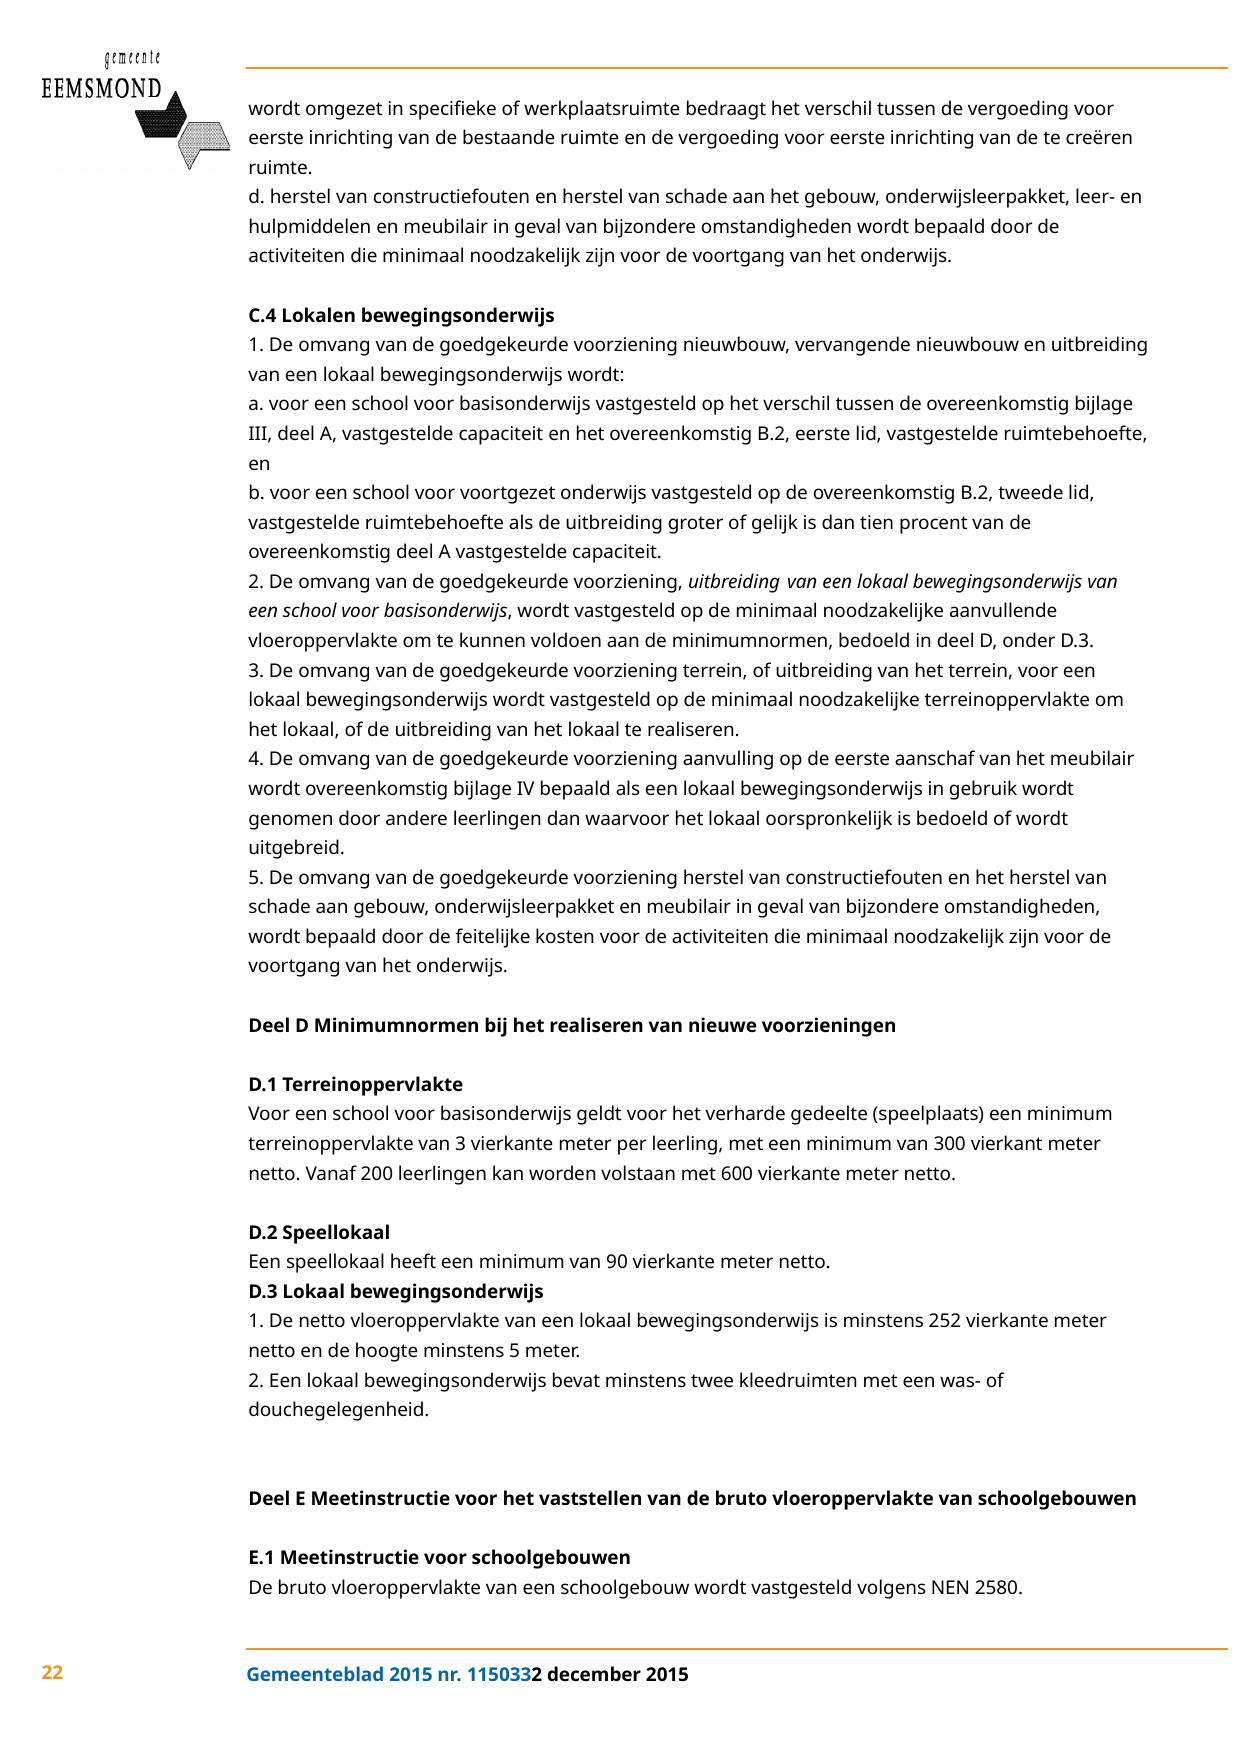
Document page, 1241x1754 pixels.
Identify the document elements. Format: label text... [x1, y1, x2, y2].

text 2. De omvang van de goedgekeurde voorziening, uitbreiding van een lokaal bewegingsonderwijs van een school voor basisonderwijs, wordt vastgesteld op de minimaal noodzakelijke aanvullende vloeroppervlakte om te kunnen voldoen aan de minimumnormen, bedoeld in deel D, onder D.3. [248, 568, 1152, 653]
text 1. De netto vloeroppervlakte van een lokaal bewegingsonderwijs is minstens 252 vierkante meter netto en de hoogte minstens 5 meter. [248, 1308, 1152, 1363]
text D.2 Speellokaal [248, 1219, 1152, 1245]
text 2. Een lokaal bewegingsonderwijs bevat minstens twee kleedruimten met een was- of douchegelegenheid. [248, 1367, 1152, 1422]
text 3. De omvang van de goedgekeurde voorziening terrein, of uitbreiding van het terrein, voor een lokaal bewegingsonderwijs wordt vastgesteld op de minimaal noodzakelijke terreinoppervlakte om het lokaal, of de uitbreiding van het lokaal te realiseren. [248, 657, 1152, 742]
text Voor een school voor basisonderwijs geldt voor het verharde gedeelte (speelplaats) een minimum terreinoppervlakte van 3 vierkante meter per leerling, met een minimum van 300 vierkant meter netto. Vanaf 200 leerlingen kan worden volstaan met 600 vierkante meter netto. [248, 1101, 1152, 1186]
text D.1 Terreinoppervlakte [248, 1071, 1152, 1097]
text 1. De omvang van de goedgekeurde voorziening nieuwbouw, vervangende nieuwbouw en uitbreiding van een lokaal bewegingsonderwijs wordt: [248, 331, 1152, 387]
text Een speellokaal heeft een minimum van 90 vierkante meter netto. [248, 1248, 1152, 1274]
text Deel E Meetinstructie voor het vaststellen van de bruto vloeroppervlakte van schoolgebouwen [248, 1485, 1152, 1511]
text 4. De omvang van de goedgekeurde voorziening aanvulling op de eerste aanschaf van het meubilair wordt overeenkomstig bijlage IV bepaald als een lokaal bewegingsonderwijs in gebruik wordt genomen door andere leerlingen dan waarvoor het lokaal oorspronkelijk is bedoeld of wordt uitgebreid. [248, 746, 1152, 860]
text C.4 Lokalen bewegingsonderwijs [248, 302, 1152, 328]
text d. herstel van constructiefouten en herstel van schade aan het gebouw, onderwijsleerpakket, leer- en hulpmiddelen en meubilair in geval van bijzondere omstandigheden wordt bepaald door de activiteiten die minimaal noodzakelijk zijn voor de voortgang van het onderwijs. [248, 183, 1152, 268]
text wordt omgezet in specifieke of werkplaatsruimte bedraagt het verschil tussen de vergoeding voor eerste inrichting van de bestaande ruimte en de vergoeding voor eerste inrichting van de te creëren ruimte. [248, 95, 1152, 180]
text b. voor een school voor voortgezet onderwijs vastgesteld op de overeenkomstig B.2, tweede lid, vastgestelde ruimtebehoefte als de uitbreiding groter of gelijk is dan tien procent van de overeenkomstig deel A vastgestelde capaciteit. [248, 479, 1152, 564]
text Deel D Minimumnormen bij het realiseren van nieuwe voorzieningen [248, 1012, 1152, 1038]
text D.3 Lokaal bewegingsonderwijs [248, 1278, 1152, 1304]
text 5. De omvang van de goedgekeurde voorziening herstel van constructiefouten en het herstel van schade aan gebouw, onderwijsleerpakket en meubilair in geval van bijzondere omstandigheden, wordt bepaald door de feitelijke kosten voor de activiteiten die minimaal noodzakelijk zijn voor de voortgang van het onderwijs. [248, 864, 1152, 978]
picture [41, 47, 231, 172]
text De bruto vloeroppervlakte van een schoolgebouw wordt vastgesteld volgens NEN 2580. [248, 1574, 1152, 1600]
text a. voor een school voor basisonderwijs vastgesteld op het verschil tussen de overeenkomstig bijlage III, deel A, vastgestelde capaciteit en het overeenkomstig B.2, eerste lid, vastgestelde ruimtebehoefte, en [248, 391, 1152, 476]
text E.1 Meetinstructie voor schoolgebouwen [248, 1544, 1152, 1570]
